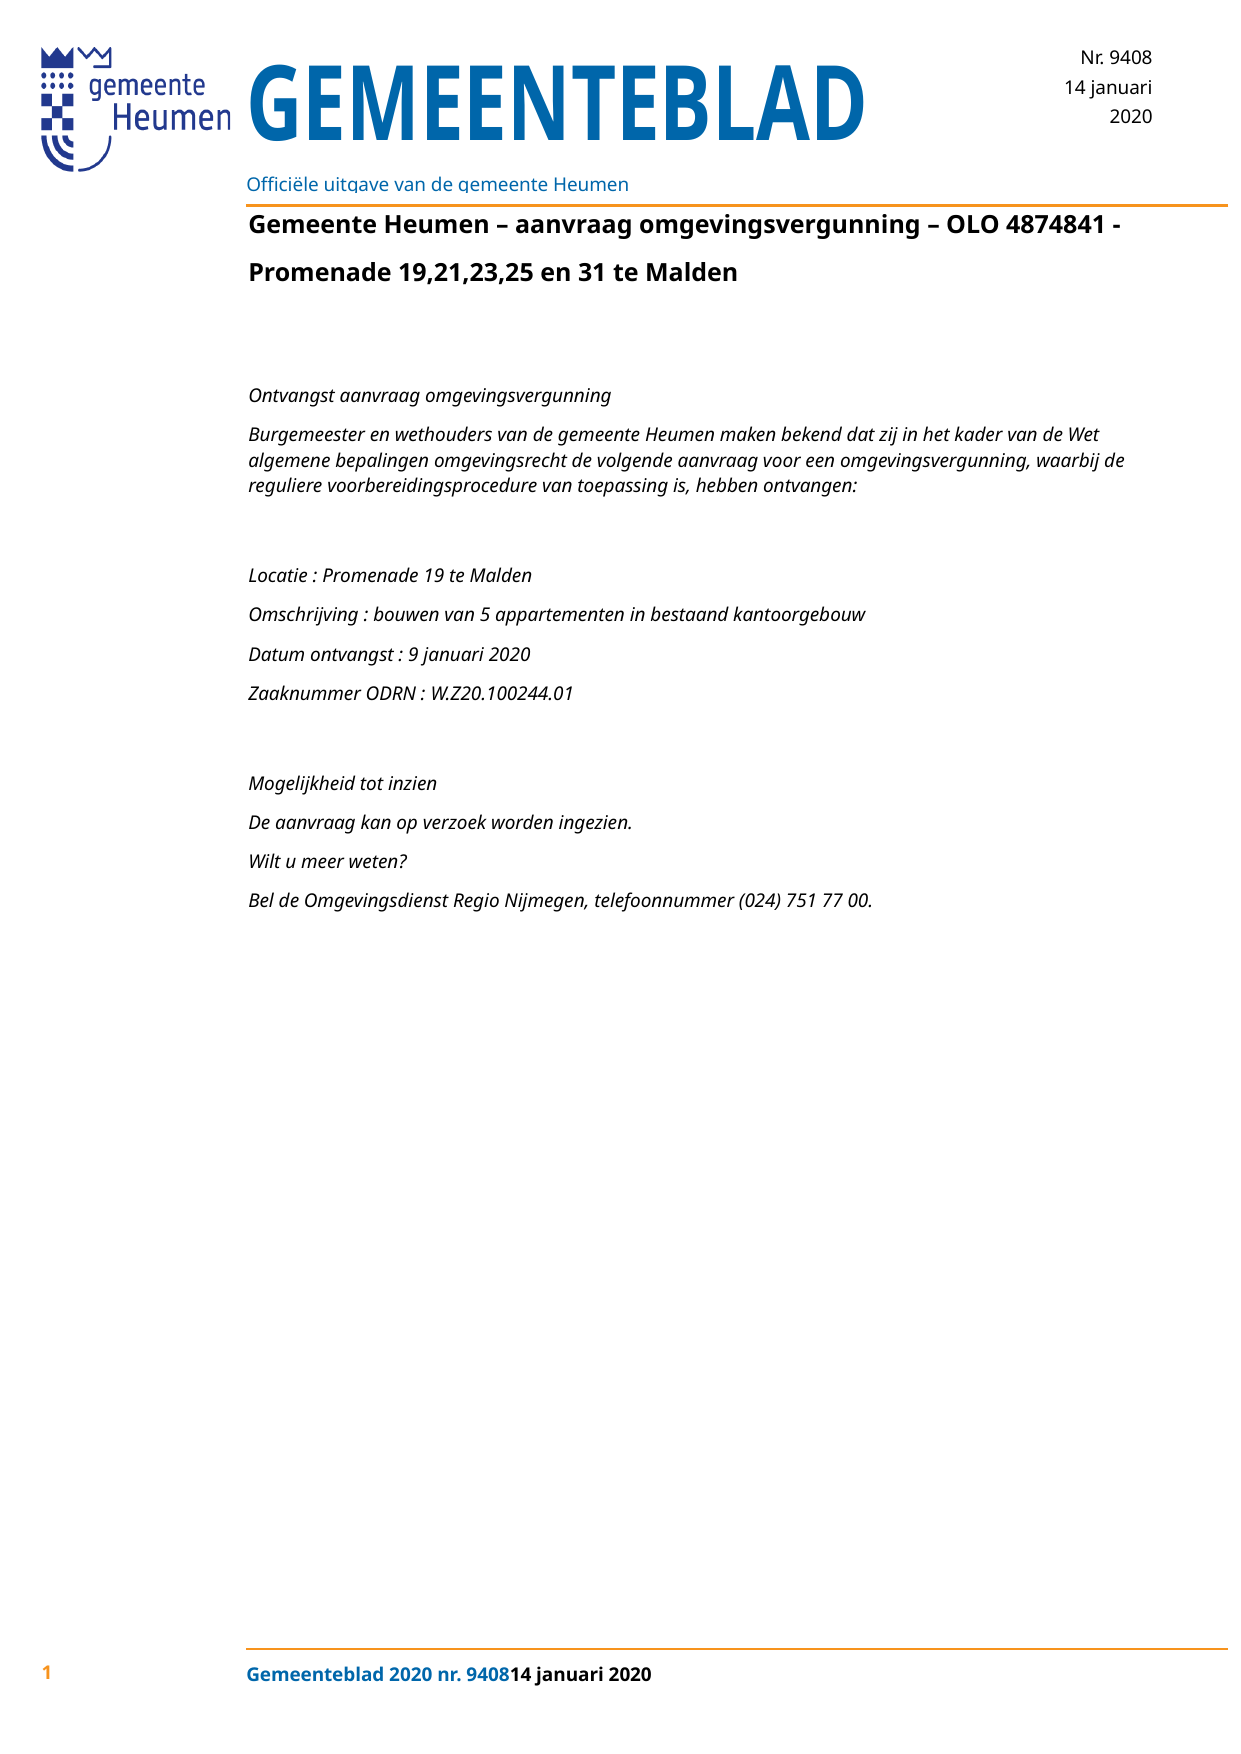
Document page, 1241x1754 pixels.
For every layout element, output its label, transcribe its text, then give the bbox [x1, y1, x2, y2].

text Gemeente Heumen – aanvraag omgevingsvergunning – OLO 4874841 - Promenade 19,21,23,25 en 31 te Malden [248, 207, 1152, 288]
text De aanvraag kan op verzoek worden ingezien. [248, 809, 1152, 835]
text Omschrijving : bouwen van 5 appartementen in bestaand kantoorgebouw [248, 602, 1152, 627]
text Mogelijkheid tot inzien [248, 770, 1152, 796]
text Locatie : Promenade 19 te Malden [248, 562, 1152, 588]
text Bel de Omgevingsdienst Regio Nijmegen, telefoonnummer (024) 751 77 00. [248, 888, 1152, 913]
text Wilt u meer weten? [248, 848, 1152, 874]
picture [41, 47, 231, 172]
text Burgemeester en wethouders van de gemeente Heumen maken bekend dat zij in het kader van de Wet algemene bepalingen omgevingsrecht de volgende aanvraag voor een omgevingsvergunning, waarbij de reguliere voorbereidingsprocedure van toepassing is, hebben ontvangen: [248, 421, 1152, 498]
text Ontvangst aanvraag omgevingsvergunning [248, 382, 1152, 408]
text Zaaknummer ODRN : W.Z20.100244.01 [248, 680, 1152, 706]
text Datum ontvangst : 9 januari 2020 [248, 641, 1152, 667]
